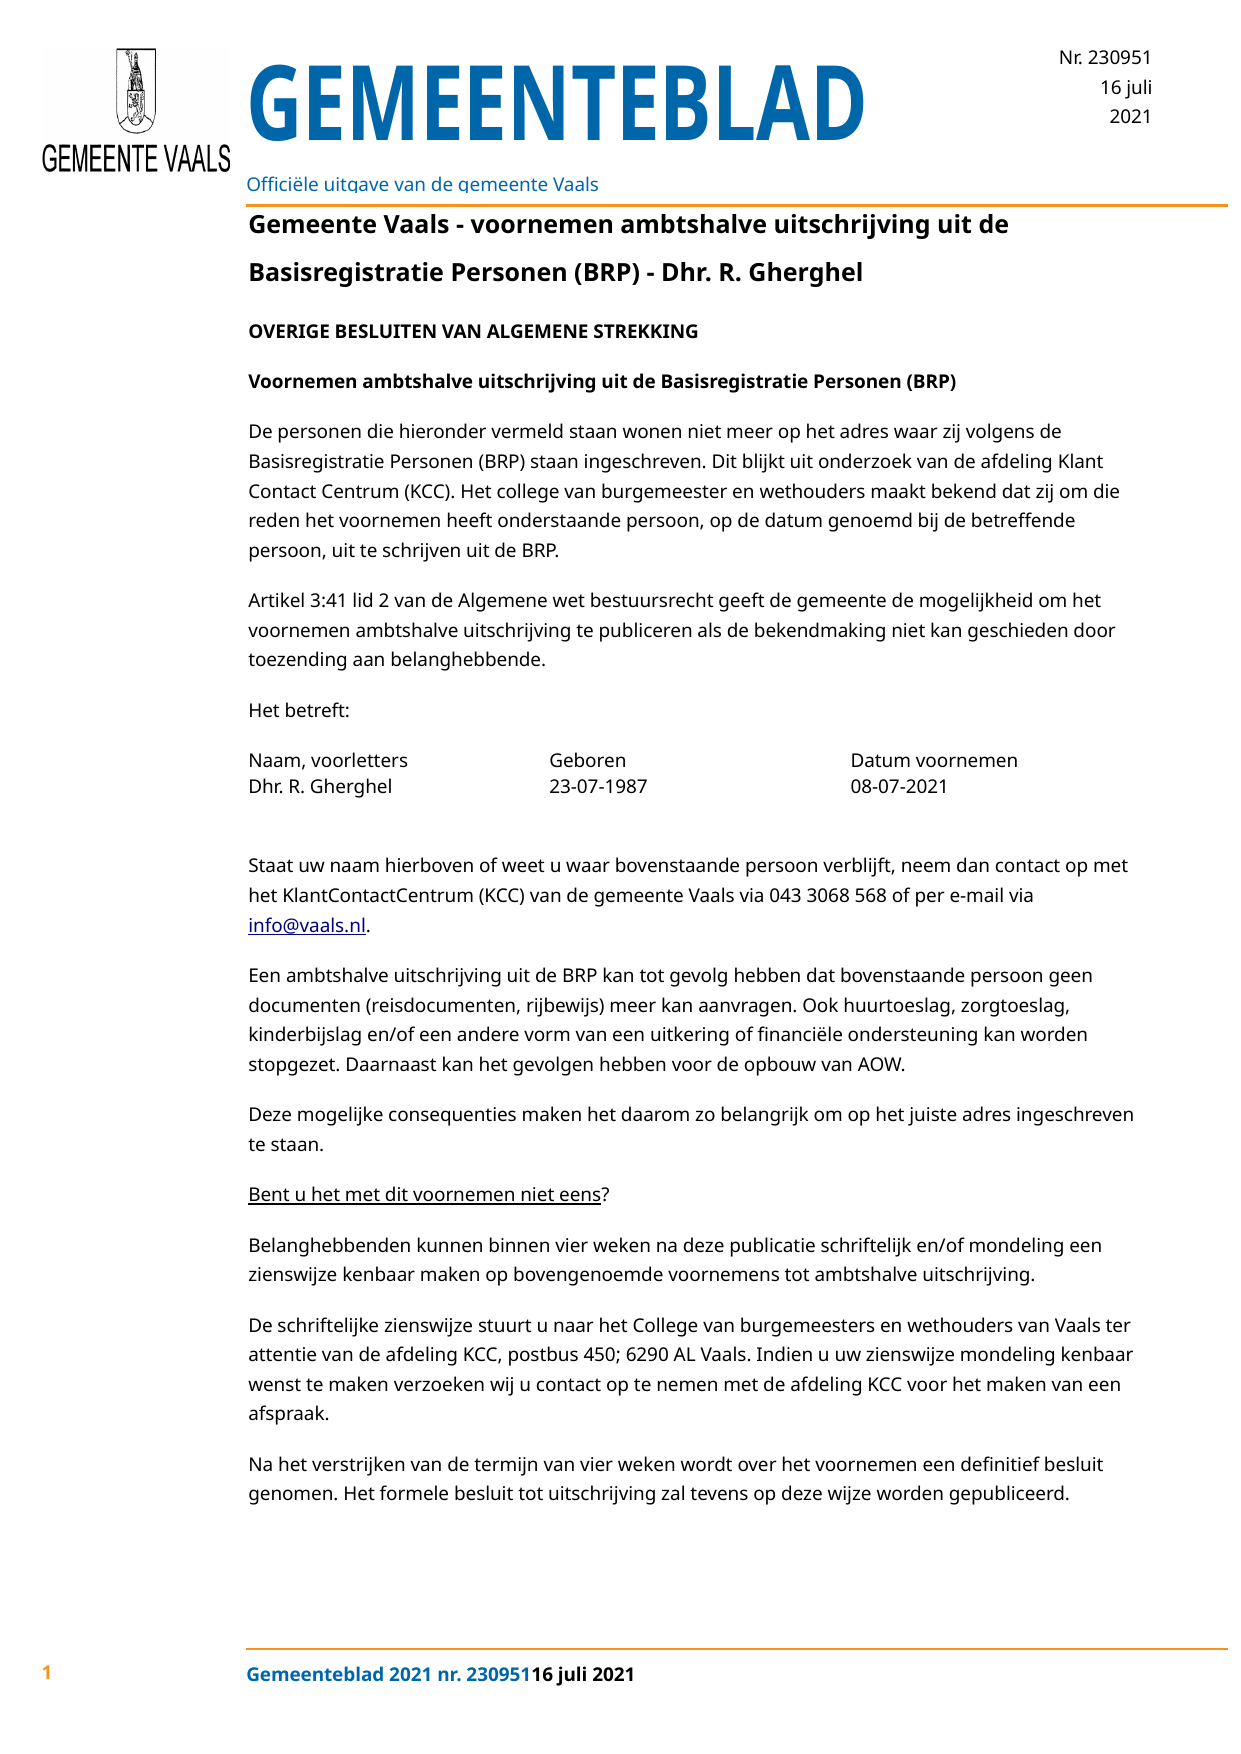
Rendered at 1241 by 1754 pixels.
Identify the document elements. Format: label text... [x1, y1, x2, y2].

text De personen die hieronder vermeld staan wonen niet meer op het adres waar zij volgens de Basisregistratie Personen (BRP) staan ingeschreven. Dit blijkt uit onderzoek van de afdeling Klant Contact Centrum (KCC). Het college van burgemeester en wethouders maakt bekend dat zij om die reden het voornemen heeft onderstaande persoon, op de datum genoemd bij de betreffende persoon, uit te schrijven uit de BRP. [248, 419, 1152, 563]
table_cell Dhr. R. Gherghel [248, 773, 549, 799]
text Na het verstrijken van de termijn van vier weken wordt over het voornemen een definitief besluit genomen. Het formele besluit tot uitschrijving zal tevens op deze wijze worden gepubliceerd. [248, 1451, 1152, 1506]
text De schriftelijke zienswijze stuurt u naar het College van burgemeesters en wethouders van Vaals ter attentie van de afdeling KCC, postbus 450; 6290 AL Vaals. Indien u uw zienswijze mondeling kenbaar wenst te maken verzoeken wij u contact op te nemen met de afdeling KCC voor het maken van een afspraak. [248, 1312, 1152, 1426]
text Deze mogelijke consequenties maken het daarom zo belangrijk om op het juiste adres ingeschreven te staan. [248, 1101, 1152, 1157]
text Staat uw naam hierboven of weet u waar bovenstaande persoon verblijft, neem dan contact op met het KlantContactCentrum (KCC) van de gemeente Vaals via 043 3068 568 of per e-mail via info@vaals.nl. [248, 853, 1152, 938]
table_cell 23-07-1987 [549, 773, 850, 799]
text Het betreft: [248, 697, 1152, 723]
table_header Datum voornemen [850, 748, 1152, 773]
text Bent u het met dit voornemen niet eens? [248, 1181, 1152, 1207]
text OVERIGE BESLUITEN VAN ALGEMENE STREKKING [248, 318, 1152, 344]
text Gemeente Vaals - voornemen ambtshalve uitschrijving uit de Basisregistratie Personen (BRP) - Dhr. R. Gherghel [248, 207, 1152, 288]
table_header Naam, voorletters [248, 748, 549, 773]
table_cell 08-07-2021 [850, 773, 1152, 799]
text Belanghebbenden kunnen binnen vier weken na deze publicatie schriftelijk en/of mondeling een zienswijze kenbaar maken op bovengenoemde voornemens tot ambtshalve uitschrijving. [248, 1232, 1152, 1287]
table_header Geboren [549, 748, 850, 773]
picture [41, 47, 231, 172]
text Voornemen ambtshalve uitschrijving uit de Basisregistratie Personen (BRP) [248, 368, 1152, 394]
text Een ambtshalve uitschrijving uit de BRP kan tot gevolg hebben dat bovenstaande persoon geen documenten (reisdocumenten, rijbewijs) meer kan aanvragen. Ook huurtoeslag, zorgtoeslag, kinderbijslag en/of een andere vorm van een uitkering of financiële ondersteuning kan worden stopgezet. Daarnaast kan het gevolgen hebben voor de opbouw van AOW. [248, 962, 1152, 1077]
text Artikel 3:41 lid 2 van de Algemene wet bestuursrecht geeft de gemeente de mogelijkheid om het voornemen ambtshalve uitschrijving te publiceren als de bekendmaking niet kan geschieden door toezending aan belanghebbende. [248, 587, 1152, 672]
